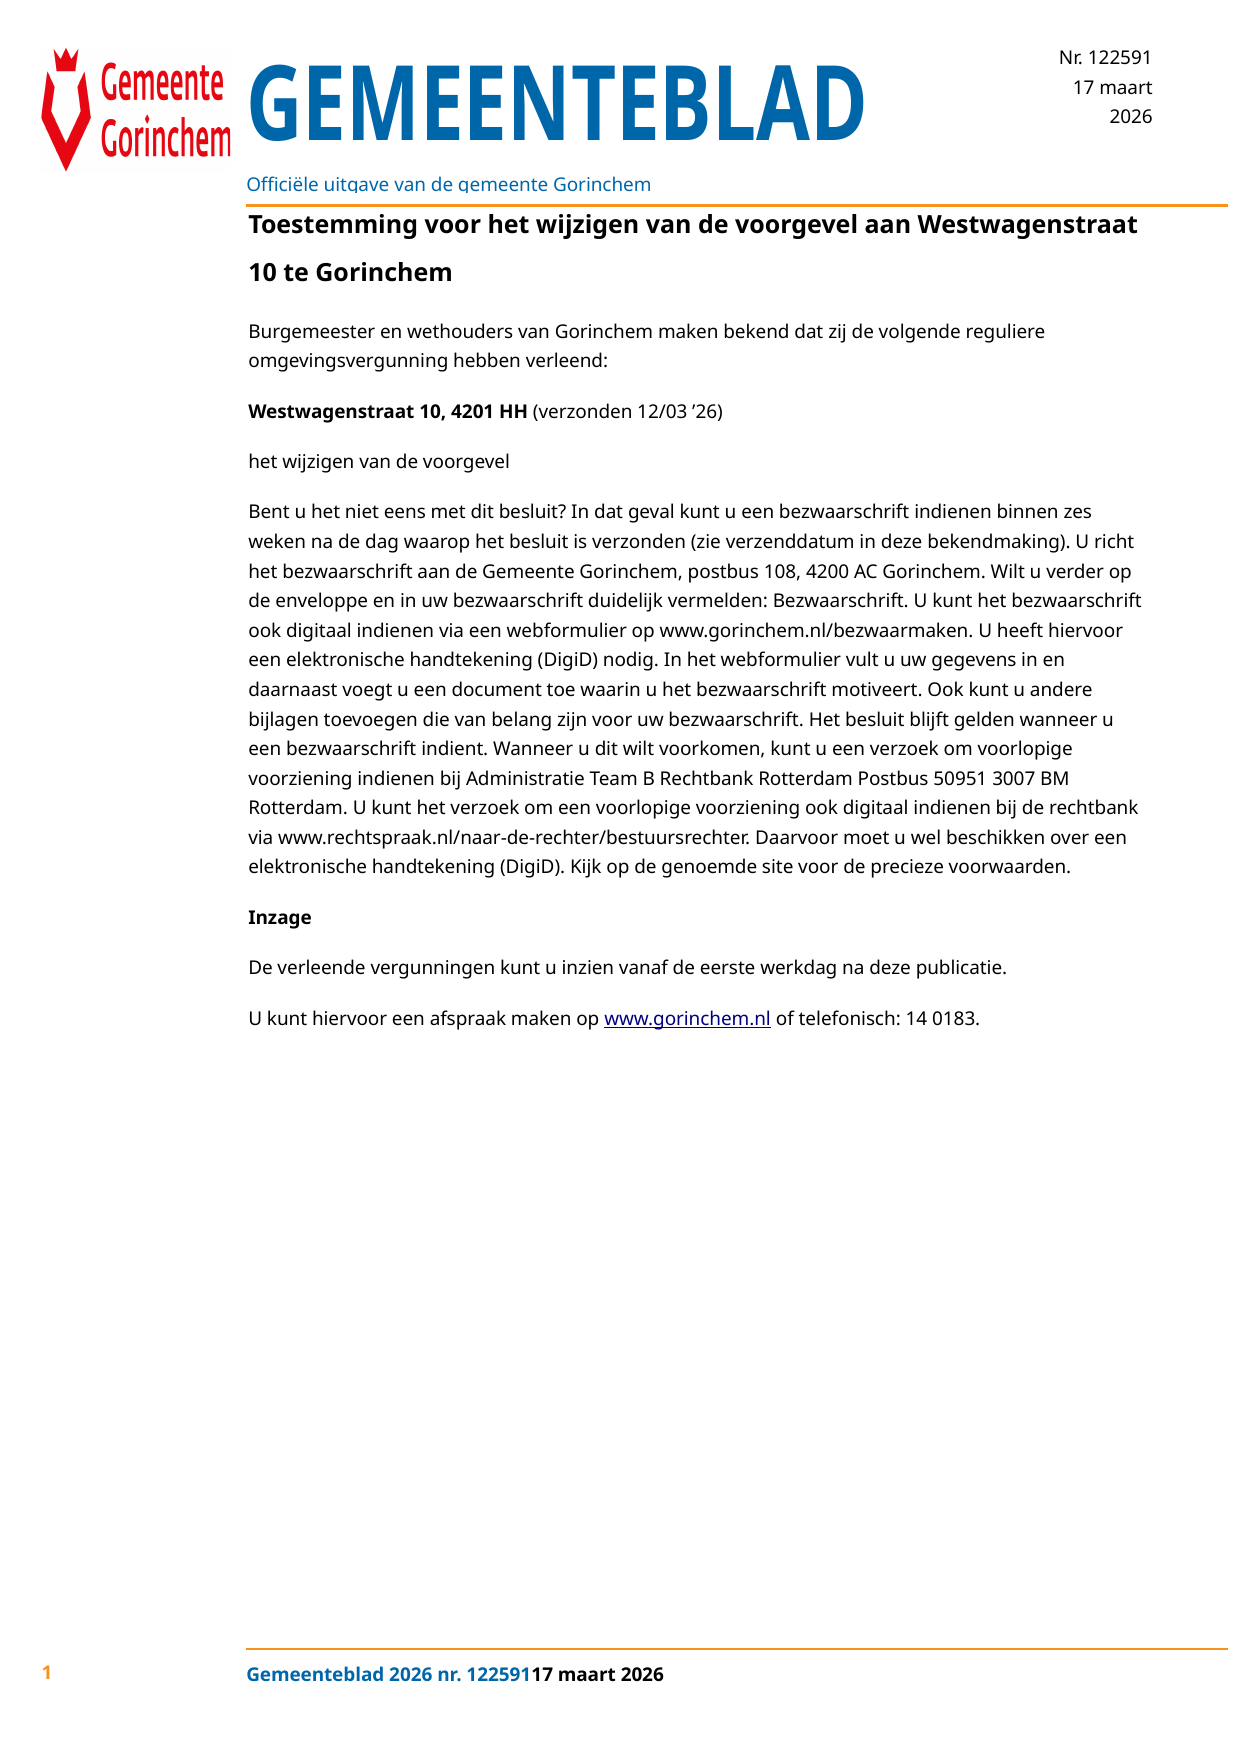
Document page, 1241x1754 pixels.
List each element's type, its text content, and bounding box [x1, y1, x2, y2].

picture [41, 47, 231, 172]
text De verleende vergunningen kunt u inzien vanaf de eerste werkdag na deze publicatie. [248, 954, 1152, 980]
text Inzage [248, 904, 1152, 930]
text het wijzigen van de voorgevel [248, 448, 1152, 474]
text U kunt hiervoor een afspraak maken op www.gorinchem.nl of telefonisch: 14 0183. [248, 1005, 1152, 1031]
text Toestemming voor het wijzigen van de voorgevel aan Westwagenstraat 10 te Gorinchem [248, 207, 1152, 288]
text Bent u het niet eens met dit besluit? In dat geval kunt u een bezwaarschrift indienen binnen zes weken na de dag waarop het besluit is verzonden (zie verzenddatum in deze bekendmaking). U richt het bezwaarschrift aan de Gemeente Gorinchem, postbus 108, 4200 AC Gorinchem. Wilt u verder op de enveloppe en in uw bezwaarschrift duidelijk vermelden: Bezwaarschrift. U kunt het bezwaarschrift ook digitaal indienen via een webformulier op www.gorinchem.nl/bezwaarmaken. U heeft hiervoor een elektronische handtekening (DigiD) nodig. In het webformulier vult u uw gegevens in en daarnaast voegt u een document toe waarin u het bezwaarschrift motiveert. Ook kunt u andere bijlagen toevoegen die van belang zijn voor uw bezwaarschrift. Het besluit blijft gelden wanneer u een bezwaarschrift indient. Wanneer u dit wilt voorkomen, kunt u een verzoek om voorlopige voorziening indienen bij Administratie Team B Rechtbank Rotterdam Postbus 50951 3007 BM Rotterdam. U kunt het verzoek om een voorlopige voorziening ook digitaal indienen bij de rechtbank via www.rechtspraak.nl/naar-de-rechter/bestuursrechter. Daarvoor moet u wel beschikken over een elektronische handtekening (DigiD). Kijk op de genoemde site voor de precieze voorwaarden. [248, 499, 1152, 879]
text Westwagenstraat 10, 4201 HH (verzonden 12/03 ’26) [248, 398, 1152, 424]
text Burgemeester en wethouders van Gorinchem maken bekend dat zij de volgende reguliere omgevingsvergunning hebben verleend: [248, 318, 1152, 373]
